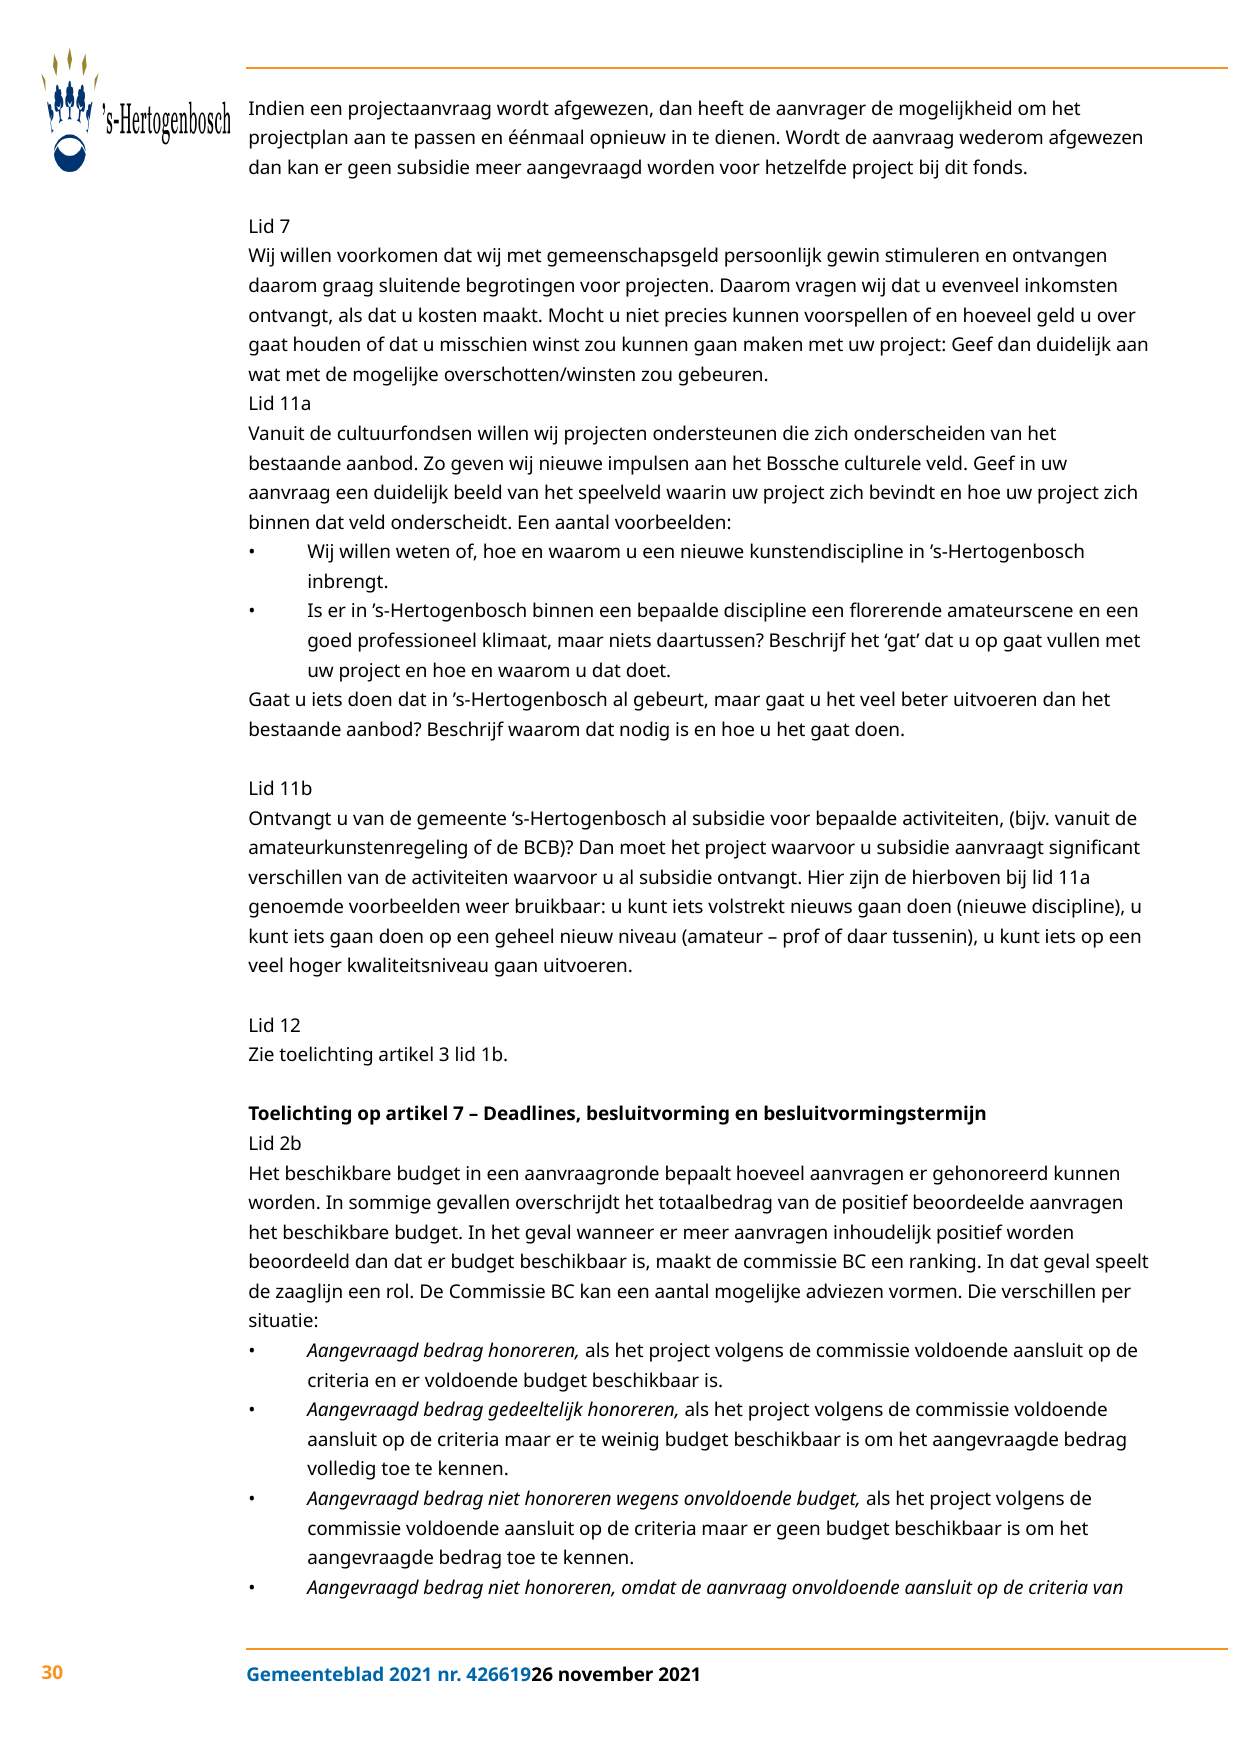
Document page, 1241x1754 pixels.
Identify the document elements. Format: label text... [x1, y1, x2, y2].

list Aangevraagd bedrag niet honoreren wegens onvoldoende budget, als het project volgens de commissie voldoende aansluit op de criteria maar er geen budget beschikbaar is om het aangevraagde bedrag toe te kennen. [248, 1485, 1152, 1570]
text Indien een projectaanvraag wordt afgewezen, dan heeft de aanvrager de mogelijkheid om het projectplan aan te passen en éénmaal opnieuw in te dienen. Wordt de aanvraag wederom afgewezen dan kan er geen subsidie meer aangevraagd worden voor hetzelfde project bij dit fonds. [248, 95, 1152, 180]
text Het beschikbare budget in een aanvraagronde bepaalt hoeveel aanvragen er gehonoreerd kunnen worden. In sommige gevallen overschrijdt het totaalbedrag van de positief beoordeelde aanvragen het beschikbare budget. In het geval wanneer er meer aanvragen inhoudelijk positief worden beoordeeld dan dat er budget beschikbaar is, maakt de commissie BC een ranking. In dat geval speelt de zaaglijn een rol. De Commissie BC kan een aantal mogelijke adviezen vormen. Die verschillen per situatie: [248, 1160, 1152, 1333]
text Ontvangt u van de gemeente ‘s-Hertogenbosch al subsidie voor bepaalde activiteiten, (bijv. vanuit de amateurkunstenregeling of de BCB)? Dan moet het project waarvoor u subsidie aanvraagt significant verschillen van de activiteiten waarvoor u al subsidie ontvangt. Hier zijn de hierboven bij lid 11a genoemde voorbeelden weer bruikbaar: u kunt iets volstrekt nieuws gaan doen (nieuwe discipline), u kunt iets gaan doen op een geheel nieuw niveau (amateur – prof of daar tussenin), u kunt iets op een veel hoger kwaliteitsniveau gaan uitvoeren. [248, 805, 1152, 978]
list Aangevraagd bedrag honoreren, als het project volgens de commissie voldoende aansluit op de criteria en er voldoende budget beschikbaar is. [248, 1337, 1152, 1393]
text Gaat u iets doen dat in ’s-Hertogenbosch al gebeurt, maar gaat u het veel beter uitvoeren dan het bestaande aanbod? Beschrijf waarom dat nodig is en hoe u het gaat doen. [248, 686, 1152, 742]
list Aangevraagd bedrag gedeeltelijk honoreren, als het project volgens de commissie voldoende aansluit op de criteria maar er te weinig budget beschikbaar is om het aangevraagde bedrag volledig toe te kennen. [248, 1396, 1152, 1481]
list Aangevraagd bedrag niet honoreren, omdat de aanvraag onvoldoende aansluit op de criteria van [248, 1574, 1152, 1600]
text Wij willen voorkomen dat wij met gemeenschapsgeld persoonlijk gewin stimuleren en ontvangen daarom graag sluitende begrotingen voor projecten. Daarom vragen wij dat u evenveel inkomsten ontvangt, als dat u kosten maakt. Mocht u niet precies kunnen voorspellen of en hoeveel geld u over gaat houden of dat u misschien winst zou kunnen gaan maken met uw project: Geef dan duidelijk aan wat met de mogelijke overschotten/winsten zou gebeuren. [248, 243, 1152, 387]
text Toelichting op artikel 7 – Deadlines, besluitvorming en besluitvormingstermijn [248, 1101, 1152, 1126]
text Lid 11b [248, 775, 1152, 801]
picture [41, 47, 231, 172]
text Lid 2b [248, 1130, 1152, 1156]
text Zie toelichting artikel 3 lid 1b. [248, 1041, 1152, 1067]
list Is er in ’s-Hertogenbosch binnen een bepaalde discipline een florerende amateurscene en een goed professioneel klimaat, maar niets daartussen? Beschrijf het ‘gat’ dat u op gaat vullen met uw project en hoe en waarom u dat doet. [248, 598, 1152, 683]
text Vanuit de cultuurfondsen willen wij projecten ondersteunen die zich onderscheiden van het bestaande aanbod. Zo geven wij nieuwe impulsen aan het Bossche culturele veld. Geef in uw aanvraag een duidelijk beeld van het speelveld waarin uw project zich bevindt en hoe uw project zich binnen dat veld onderscheidt. Een aantal voorbeelden: [248, 420, 1152, 535]
text Lid 11a [248, 391, 1152, 416]
text Lid 12 [248, 1012, 1152, 1038]
text Lid 7 [248, 213, 1152, 239]
list Wij willen weten of, hoe en waarom u een nieuwe kunstendiscipline in ’s-Hertogenbosch inbrengt. [248, 538, 1152, 594]
